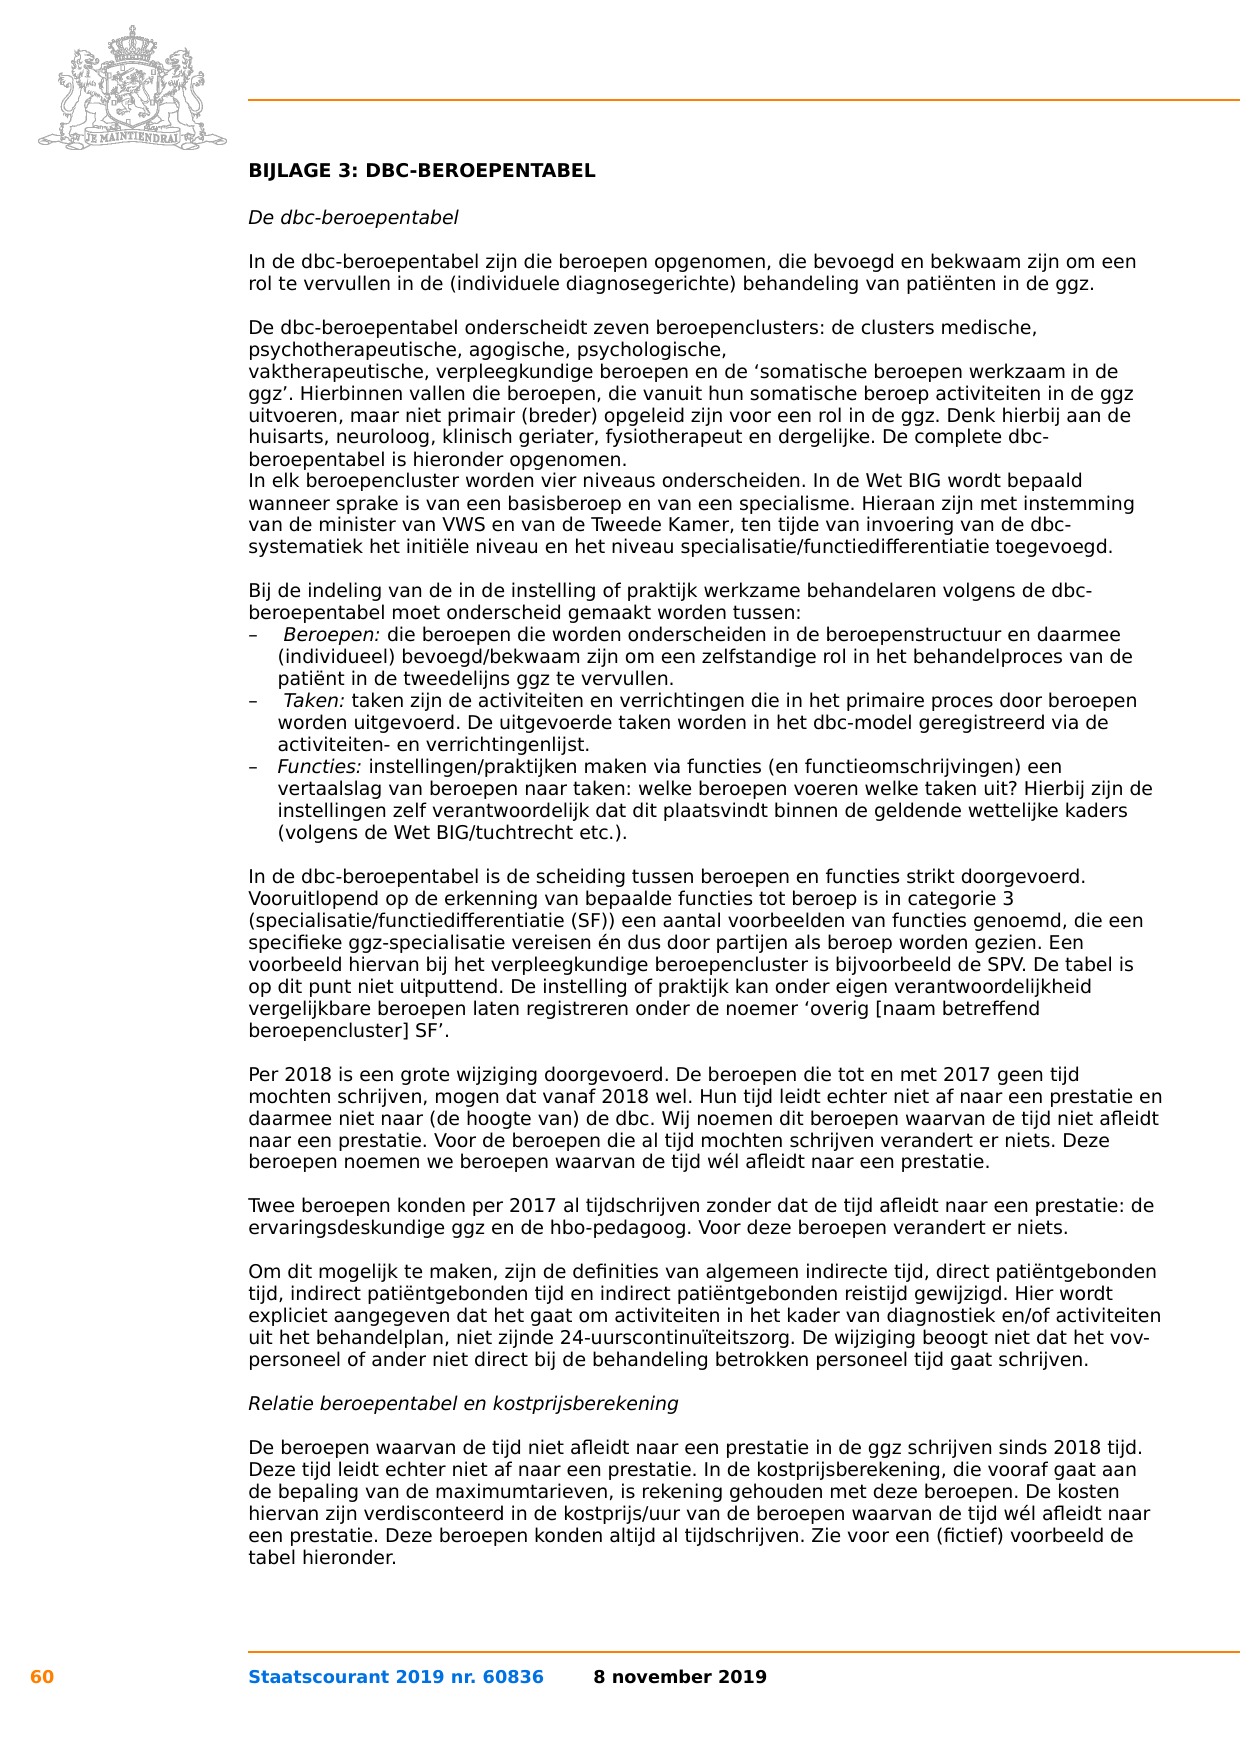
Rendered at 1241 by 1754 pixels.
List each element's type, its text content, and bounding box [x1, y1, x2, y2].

text – Functies: instellingen/praktijken maken via functies (en functieomschrijvingen) een vertaalslag van beroepen naar taken: welke beroepen voeren welke taken uit? Hierbij zijn de instellingen zelf verantwoordelijk dat dit plaatsvindt binnen de geldende wettelijke kaders (volgens de Wet BIG/tuchtrecht etc.). [248, 756, 1163, 844]
text Om dit mogelijk te maken, zijn de definities van algemeen indirecte tijd, direct patiëntgebonden tijd, indirect patiëntgebonden tijd en indirect patiëntgebonden reistijd gewijzigd. Hier wordt expliciet aangegeven dat het gaat om activiteiten in het kader van diagnostiek en/of activiteiten uit het behandelplan, niet zijnde 24-uurscontinuïteitszorg. De wijziging beoogt niet dat het vov-personeel of ander niet direct bij de behandeling betrokken personeel tijd gaat schrijven. [248, 1261, 1163, 1371]
subtitle De dbc-beroepentabel [248, 207, 1163, 229]
text vaktherapeutische, verpleegkundige beroepen en de ‘somatische beroepen werkzaam in de ggz’. Hierbinnen vallen die beroepen, die vanuit hun somatische beroep activiteiten in de ggz uitvoeren, maar niet primair (breder) opgeleid zijn voor een rol in de ggz. Denk hierbij aan de huisarts, neuroloog, klinisch geriater, fysiotherapeut en dergelijke. De complete dbc-beroepentabel is hieronder opgenomen. [248, 361, 1163, 470]
text – Beroepen: die beroepen die worden onderscheiden in de beroepenstructuur en daarmee (individueel) bevoegd/bekwaam zijn om een zelfstandige rol in het behandelproces van de patiënt in de tweedelijns ggz te vervullen. [248, 624, 1163, 690]
text Bij de indeling van de in de instelling of praktijk werkzame behandelaren volgens de dbc-beroepentabel moet onderscheid gemaakt worden tussen: [248, 580, 1163, 624]
text – Taken: taken zijn de activiteiten en verrichtingen die in het primaire proces door beroepen worden uitgevoerd. De uitgevoerde taken worden in het dbc-model geregistreerd via de activiteiten- en verrichtingenlijst. [248, 690, 1163, 756]
subtitle Relatie beroepentabel en kostprijsberekening [248, 1393, 1163, 1415]
text De beroepen waarvan de tijd niet afleidt naar een prestatie in de ggz schrijven sinds 2018 tijd. Deze tijd leidt echter niet af naar een prestatie. In de kostprijsberekening, die vooraf gaat aan de bepaling van de maximumtarieven, is rekening gehouden met deze beroepen. De kosten hiervan zijn verdisconteerd in de kostprijs/uur van de beroepen waarvan de tijd wél afleidt naar een prestatie. Deze beroepen konden altijd al tijdschrijven. Zie voor een (fictief) voorbeeld de tabel hieronder. [248, 1437, 1163, 1569]
picture [38, 25, 227, 150]
text In elk beroepencluster worden vier niveaus onderscheiden. In de Wet BIG wordt bepaald wanneer sprake is van een basisberoep en van een specialisme. Hieraan zijn met instemming van de minister van VWS en van de Tweede Kamer, ten tijde van invoering van de dbc-systematiek het initiële niveau en het niveau specialisatie/functiedifferentiatie toegevoegd. [248, 470, 1163, 558]
subtitle BIJLAGE 3: DBC-BEROEPENTABEL [248, 160, 1163, 182]
text Twee beroepen konden per 2017 al tijdschrijven zonder dat de tijd afleidt naar een prestatie: de ervaringsdeskundige ggz en de hbo-pedagoog. Voor deze beroepen verandert er niets. [248, 1195, 1163, 1239]
text De dbc-beroepentabel onderscheidt zeven beroepenclusters: de clusters medische, psychotherapeutische, agogische, psychologische, [248, 317, 1163, 361]
text In de dbc-beroepentabel zijn die beroepen opgenomen, die bevoegd en bekwaam zijn om een rol te vervullen in de (individuele diagnosegerichte) behandeling van patiënten in de ggz. [248, 251, 1163, 295]
text In de dbc-beroepentabel is de scheiding tussen beroepen en functies strikt doorgevoerd. Vooruitlopend op de erkenning van bepaalde functies tot beroep is in categorie 3 (specialisatie/functiedifferentiatie (SF)) een aantal voorbeelden van functies genoemd, die een specifieke ggz-specialisatie vereisen én dus door partijen als beroep worden gezien. Een voorbeeld hiervan bij het verpleegkundige beroepencluster is bijvoorbeeld de SPV. De tabel is op dit punt niet uitputtend. De instelling of praktijk kan onder eigen verantwoordelijkheid vergelijkbare beroepen laten registreren onder de noemer ‘overig [naam betreffend beroepencluster] SF’. [248, 866, 1163, 1042]
text Per 2018 is een grote wijziging doorgevoerd. De beroepen die tot en met 2017 geen tijd mochten schrijven, mogen dat vanaf 2018 wel. Hun tijd leidt echter niet af naar een prestatie en daarmee niet naar (de hoogte van) de dbc. Wij noemen dit beroepen waarvan de tijd niet afleidt naar een prestatie. Voor de beroepen die al tijd mochten schrijven verandert er niets. Deze beroepen noemen we beroepen waarvan de tijd wél afleidt naar een prestatie. [248, 1063, 1163, 1173]
